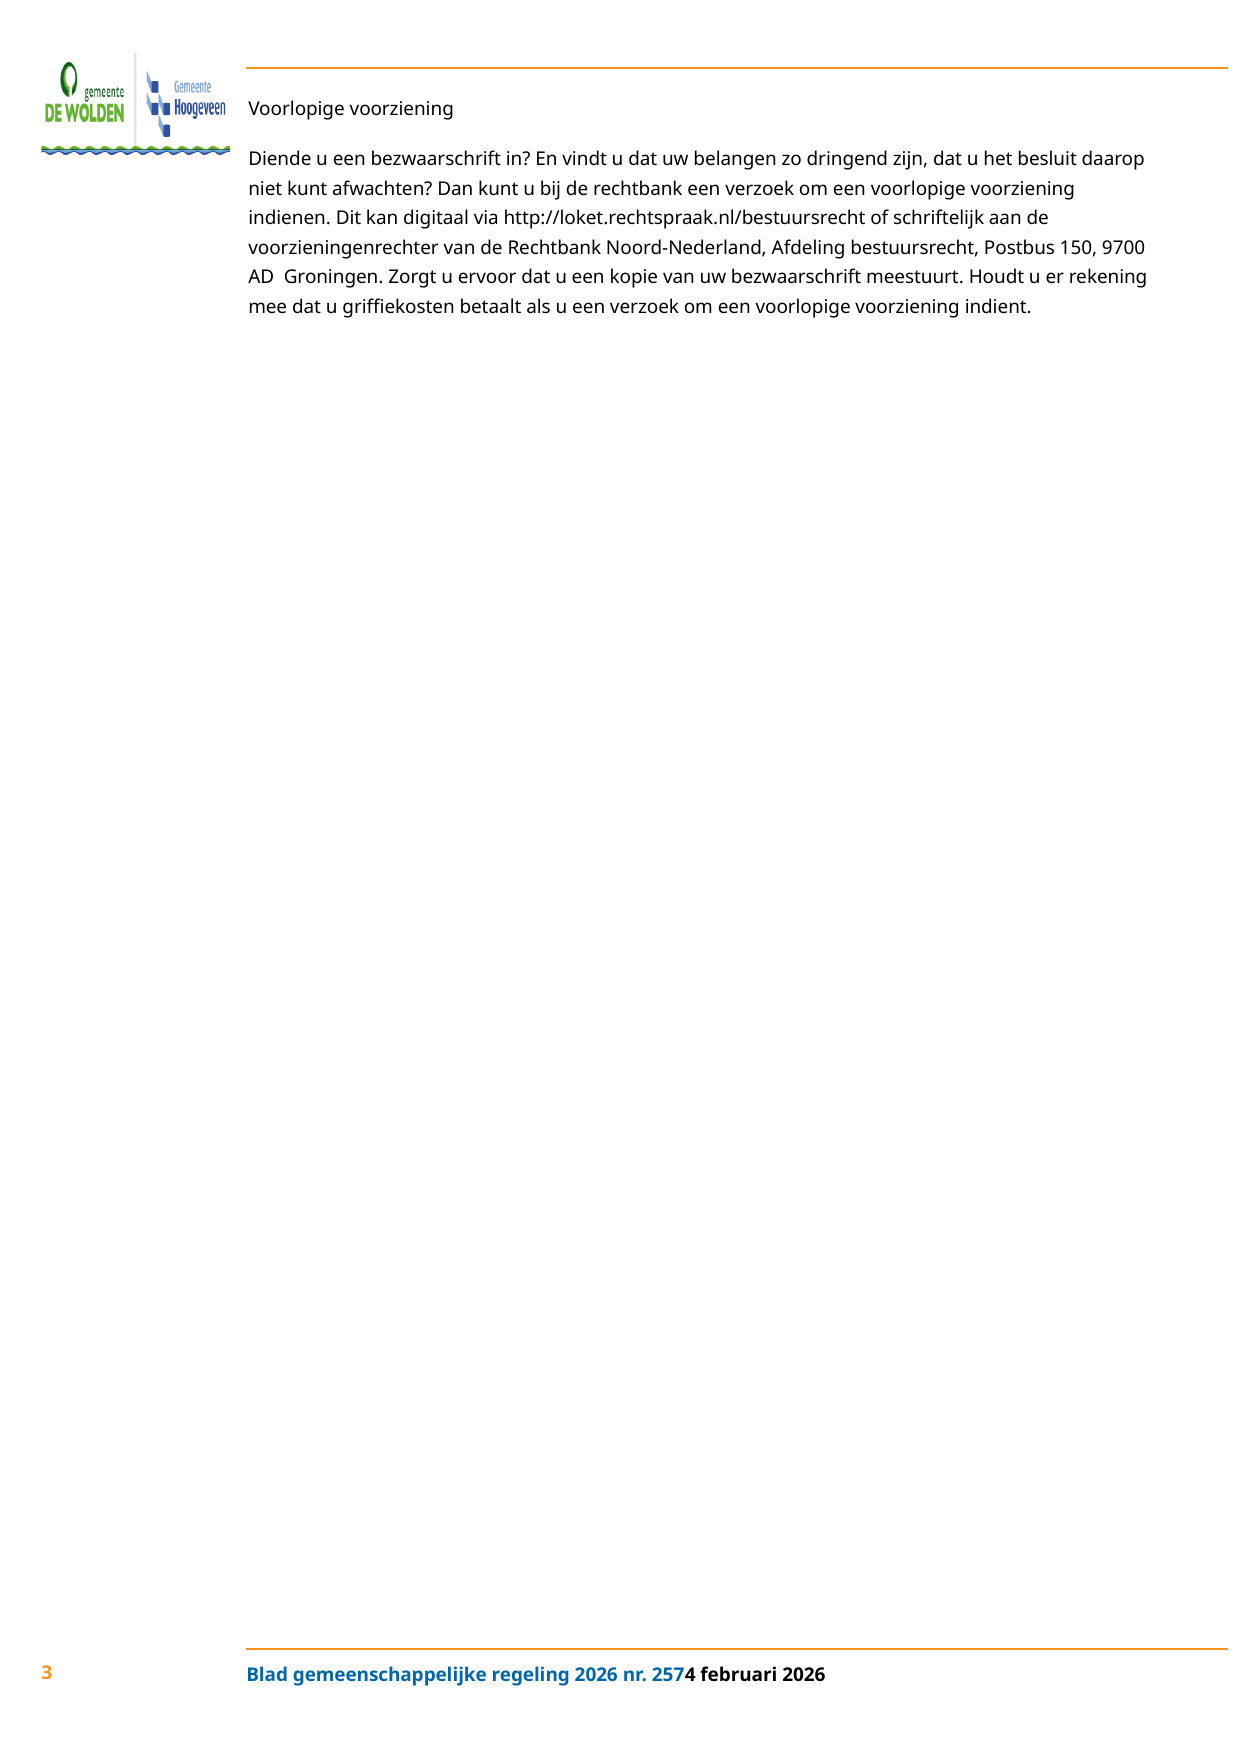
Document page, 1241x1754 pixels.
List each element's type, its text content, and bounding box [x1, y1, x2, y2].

text Diende u een bezwaarschrift in? En vindt u dat uw belangen zo dringend zijn, dat u het besluit daarop niet kunt afwachten? Dan kunt u bij de rechtbank een verzoek om een voorlopige voorziening indienen. Dit kan digitaal via http://loket.rechtspraak.nl/bestuursrecht of schriftelijk aan de voorzieningenrechter van de Rechtbank Noord-Nederland, Afdeling bestuursrecht, Postbus 150, 9700 AD Groningen. Zorgt u ervoor dat u een kopie van uw bezwaarschrift meestuurt. Houdt u er rekening mee dat u griffiekosten betaalt als u een verzoek om een voorlopige voorziening indient. [248, 145, 1152, 319]
picture [41, 47, 231, 172]
text Voorlopige voorziening [248, 95, 1152, 121]
